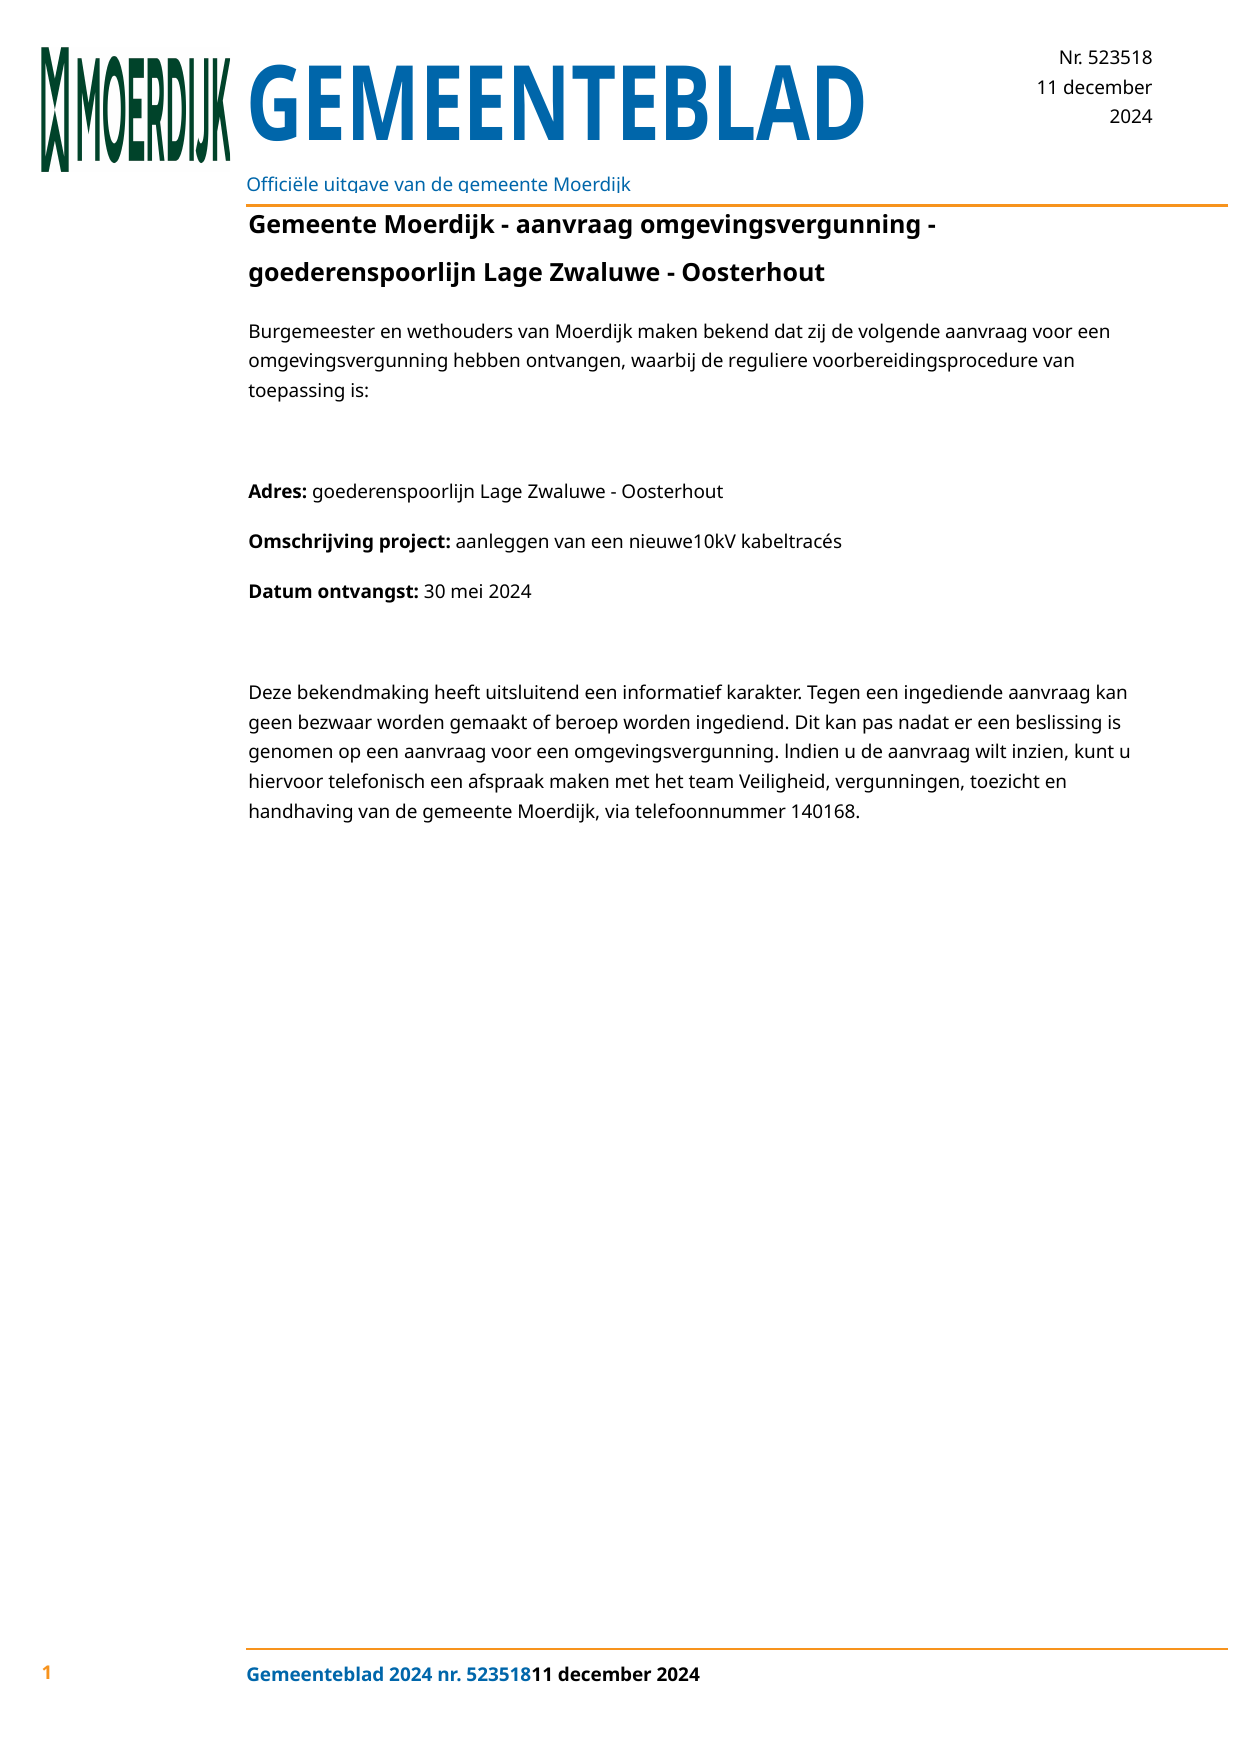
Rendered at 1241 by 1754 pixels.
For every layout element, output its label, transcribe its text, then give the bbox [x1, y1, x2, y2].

text Deze bekendmaking heeft uitsluitend een informatief karakter. Tegen een ingediende aanvraag kan geen bezwaar worden gemaakt of beroep worden ingediend. Dit kan pas nadat er een beslissing is genomen op een aanvraag voor een omgevingsvergunning. lndien u de aanvraag wilt inzien, kunt u hiervoor telefonisch een afspraak maken met het team Veiligheid, vergunningen, toezicht en handhaving van de gemeente Moerdijk, via telefoonnummer 140168. [248, 679, 1152, 824]
text Burgemeester en wethouders van Moerdijk maken bekend dat zij de volgende aanvraag voor een omgevingsvergunning hebben ontvangen, waarbij de reguliere voorbereidingsprocedure van toepassing is: [248, 318, 1152, 403]
text Omschrijving project: aanleggen van een nieuwe10kV kabeltracés [248, 528, 1152, 554]
picture [41, 47, 231, 172]
text Datum ontvangst: 30 mei 2024 [248, 579, 1152, 604]
text Gemeente Moerdijk - aanvraag omgevingsvergunning - goederenspoorlijn Lage Zwaluwe - Oosterhout [248, 207, 1152, 288]
text Adres: goederenspoorlijn Lage Zwaluwe - Oosterhout [248, 478, 1152, 504]
